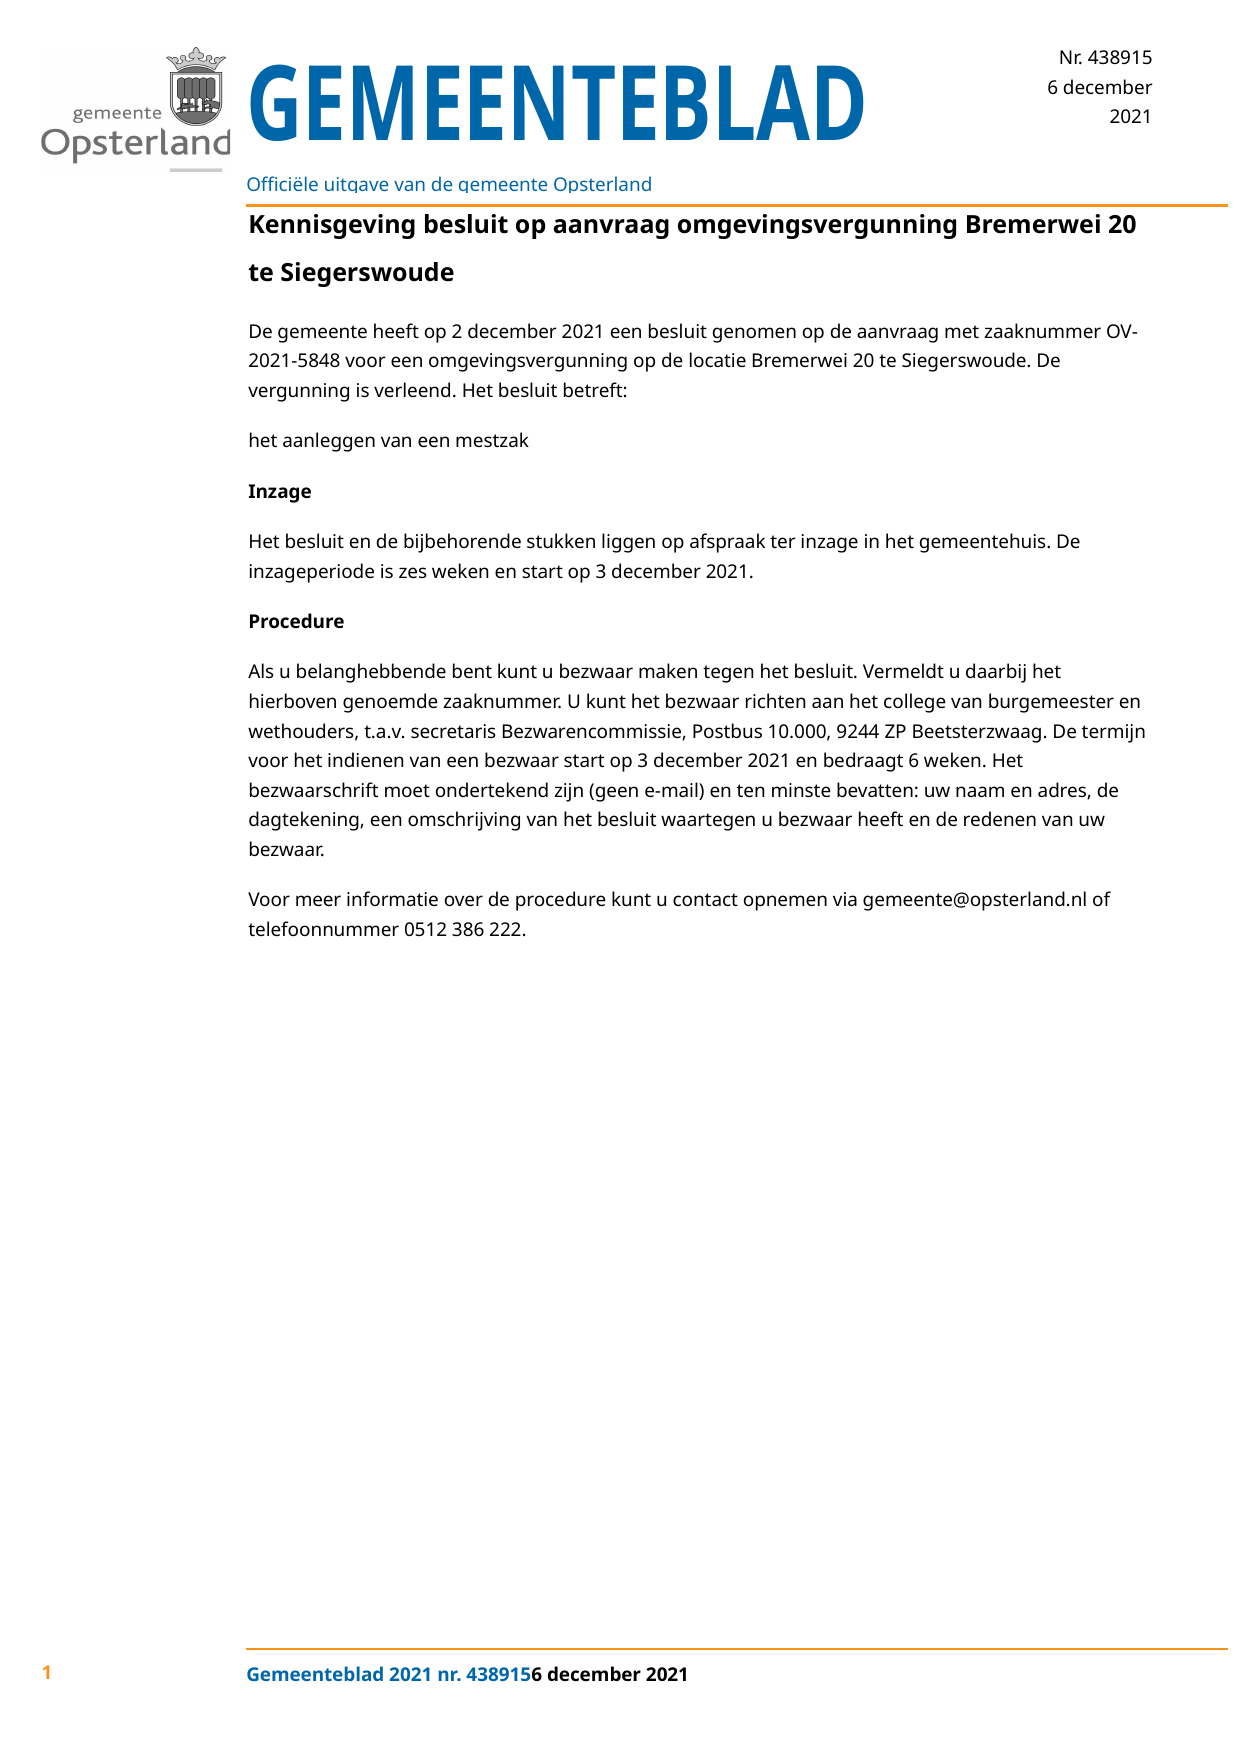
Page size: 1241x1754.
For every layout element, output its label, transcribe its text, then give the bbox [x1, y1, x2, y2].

text Het besluit en de bijbehorende stukken liggen op afspraak ter inzage in het gemeentehuis. De inzageperiode is zes weken en start op 3 december 2021. [248, 528, 1152, 584]
text Kennisgeving besluit op aanvraag omgevingsvergunning Bremerwei 20 te Siegerswoude [248, 207, 1152, 288]
text De gemeente heeft op 2 december 2021 een besluit genomen op de aanvraag met zaaknummer OV-2021-5848 voor een omgevingsvergunning op de locatie Bremerwei 20 te Siegerswoude. De vergunning is verleend. Het besluit betreft: [248, 318, 1152, 403]
text Voor meer informatie over de procedure kunt u contact opnemen via gemeente@opsterland.nl of telefoonnummer 0512 386 222. [248, 887, 1152, 942]
text Inzage [248, 478, 1152, 504]
text Als u belanghebbende bent kunt u bezwaar maken tegen het besluit. Vermeldt u daarbij het hierboven genoemde zaaknummer. U kunt het bezwaar richten aan het college van burgemeester en wethouders, t.a.v. secretaris Bezwarencommissie, Postbus 10.000, 9244 ZP Beetsterzwaag. De termijn voor het indienen van een bezwaar start op 3 december 2021 en bedraagt 6 weken. Het bezwaarschrift moet ondertekend zijn (geen e-mail) en ten minste bevatten: uw naam en adres, de dagtekening, een omschrijving van het besluit waartegen u bezwaar heeft en de redenen van uw bezwaar. [248, 659, 1152, 862]
text het aanleggen van een mestzak [248, 427, 1152, 453]
text Procedure [248, 608, 1152, 634]
picture [41, 47, 231, 172]
